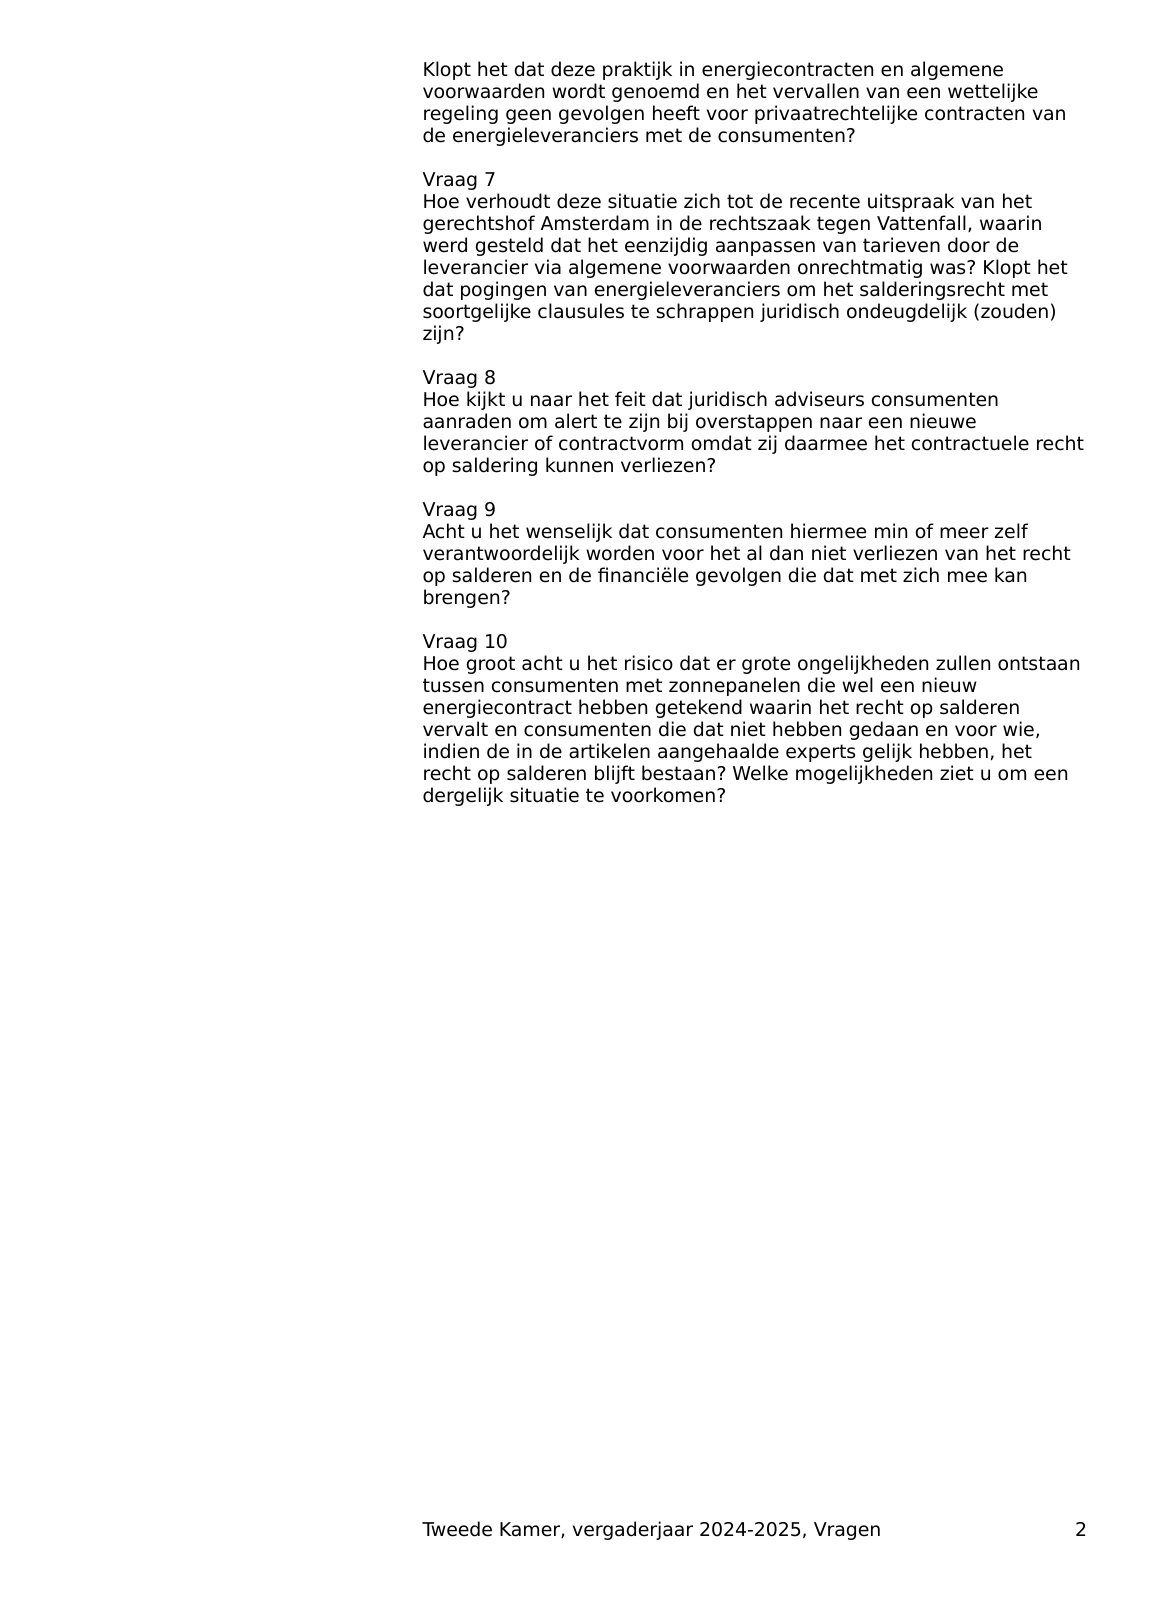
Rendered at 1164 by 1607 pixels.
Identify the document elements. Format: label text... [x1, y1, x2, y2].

text Hoe groot acht u het risico dat er grote ongelijkheden zullen ontstaan tussen consumenten met zonnepanelen die wel een nieuw energiecontract hebben getekend waarin het recht op salderen vervalt en consumenten die dat niet hebben gedaan en voor wie, indien de in de artikelen aangehaalde experts gelijk hebben, het recht op salderen blijft bestaan? Welke mogelijkheden ziet u om een dergelijk situatie te voorkomen? [422, 653, 1087, 807]
text Hoe verhoudt deze situatie zich tot de recente uitspraak van het gerechtshof Amsterdam in de rechtszaak tegen Vattenfall, waarin werd gesteld dat het eenzijdig aanpassen van tarieven door de leverancier via algemene voorwaarden onrechtmatig was? Klopt het dat pogingen van energieleveranciers om het salderingsrecht met soortgelijke clausules te schrappen juridisch ondeugdelijk (zouden) zijn? [422, 191, 1087, 345]
text Vraag 10 [422, 631, 1087, 653]
text Vraag 7 [422, 169, 1087, 191]
text Klopt het dat deze praktijk in energiecontracten en algemene voorwaarden wordt genoemd en het vervallen van een wettelijke regeling geen gevolgen heeft voor privaatrechtelijke contracten van de energieleveranciers met de consumenten? [422, 59, 1087, 147]
text Acht u het wenselijk dat consumenten hiermee min of meer zelf verantwoordelijk worden voor het al dan niet verliezen van het recht op salderen en de financiële gevolgen die dat met zich mee kan brengen? [422, 521, 1087, 609]
text Vraag 9 [422, 499, 1087, 521]
text Vraag 8 [422, 367, 1087, 389]
text Hoe kijkt u naar het feit dat juridisch adviseurs consumenten aanraden om alert te zijn bij overstappen naar een nieuwe leverancier of contractvorm omdat zij daarmee het contractuele recht op saldering kunnen verliezen? [422, 389, 1087, 477]
